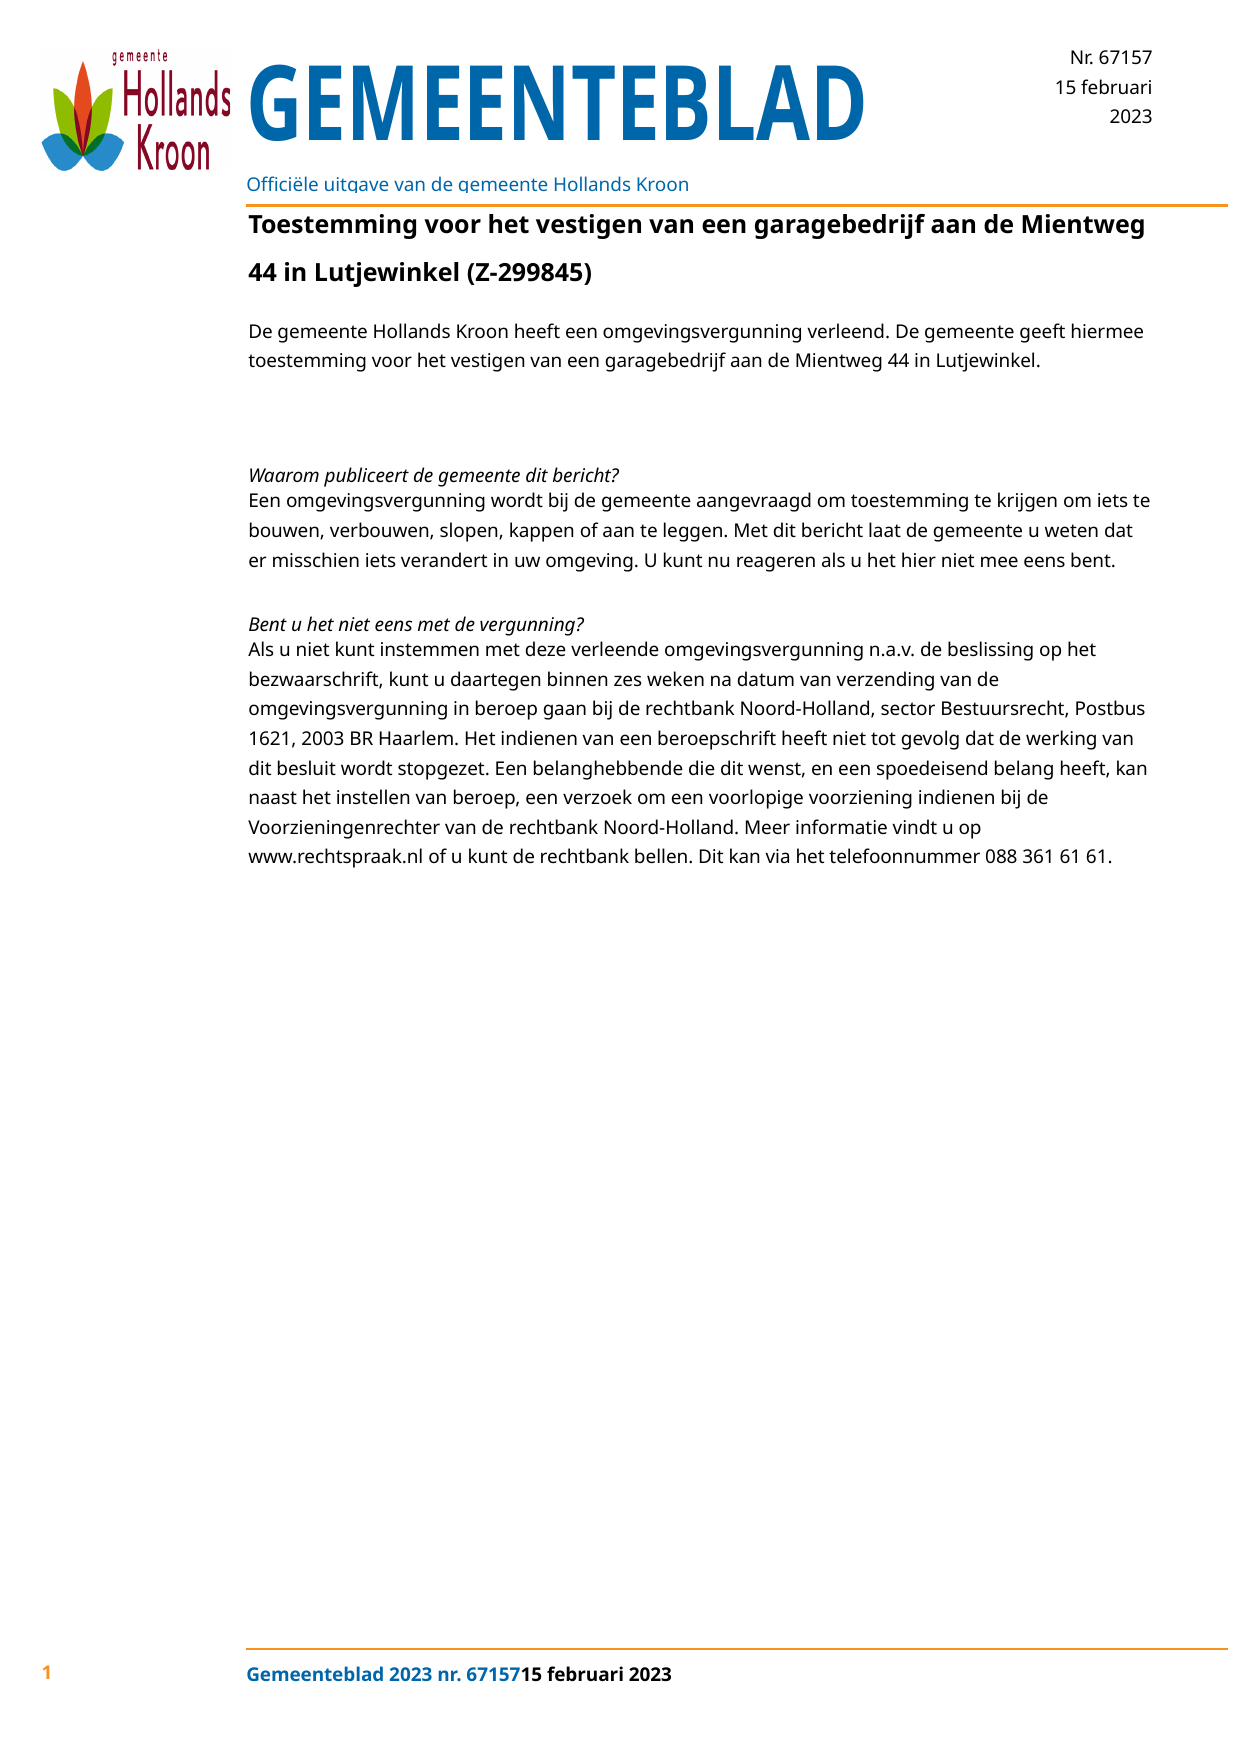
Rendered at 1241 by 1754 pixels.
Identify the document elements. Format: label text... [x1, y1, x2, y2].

text De gemeente Hollands Kroon heeft een omgevingsvergunning verleend. De gemeente geeft hiermee toestemming voor het vestigen van een garagebedrijf aan de Mientweg 44 in Lutjewinkel. [248, 318, 1152, 373]
picture [41, 47, 231, 172]
text Toestemming voor het vestigen van een garagebedrijf aan de Mientweg 44 in Lutjewinkel (Z-299845) [248, 207, 1152, 288]
text Als u niet kunt instemmen met deze verleende omgevingsvergunning n.a.v. de beslissing op het bezwaarschrift, kunt u daartegen binnen zes weken na datum van verzending van de omgevingsvergunning in beroep gaan bij de rechtbank Noord-Holland, sector Bestuursrecht, Postbus 1621, 2003 BR Haarlem. Het indienen van een beroepschrift heeft niet tot gevolg dat de werking van dit besluit wordt stopgezet. Een belanghebbende die dit wenst, en een spoedeisend belang heeft, kan naast het instellen van beroep, een verzoek om een voorlopige voorziening indienen bij de Voorzieningenrechter van de rechtbank Noord-Holland. Meer informatie vindt u op www.rechtspraak.nl of u kunt de rechtbank bellen. Dit kan via het telefoonnummer 088 361 61 61. [248, 636, 1152, 869]
text Waarom publiceert de gemeente dit bericht? [248, 462, 1152, 488]
text Een omgevingsvergunning wordt bij de gemeente aangevraagd om toestemming te krijgen om iets te bouwen, verbouwen, slopen, kappen of aan te leggen. Met dit bericht laat de gemeente u weten dat er misschien iets verandert in uw omgeving. U kunt nu reageren als u het hier niet mee eens bent. [248, 488, 1152, 572]
text Bent u het niet eens met de vergunning? [248, 611, 1152, 636]
